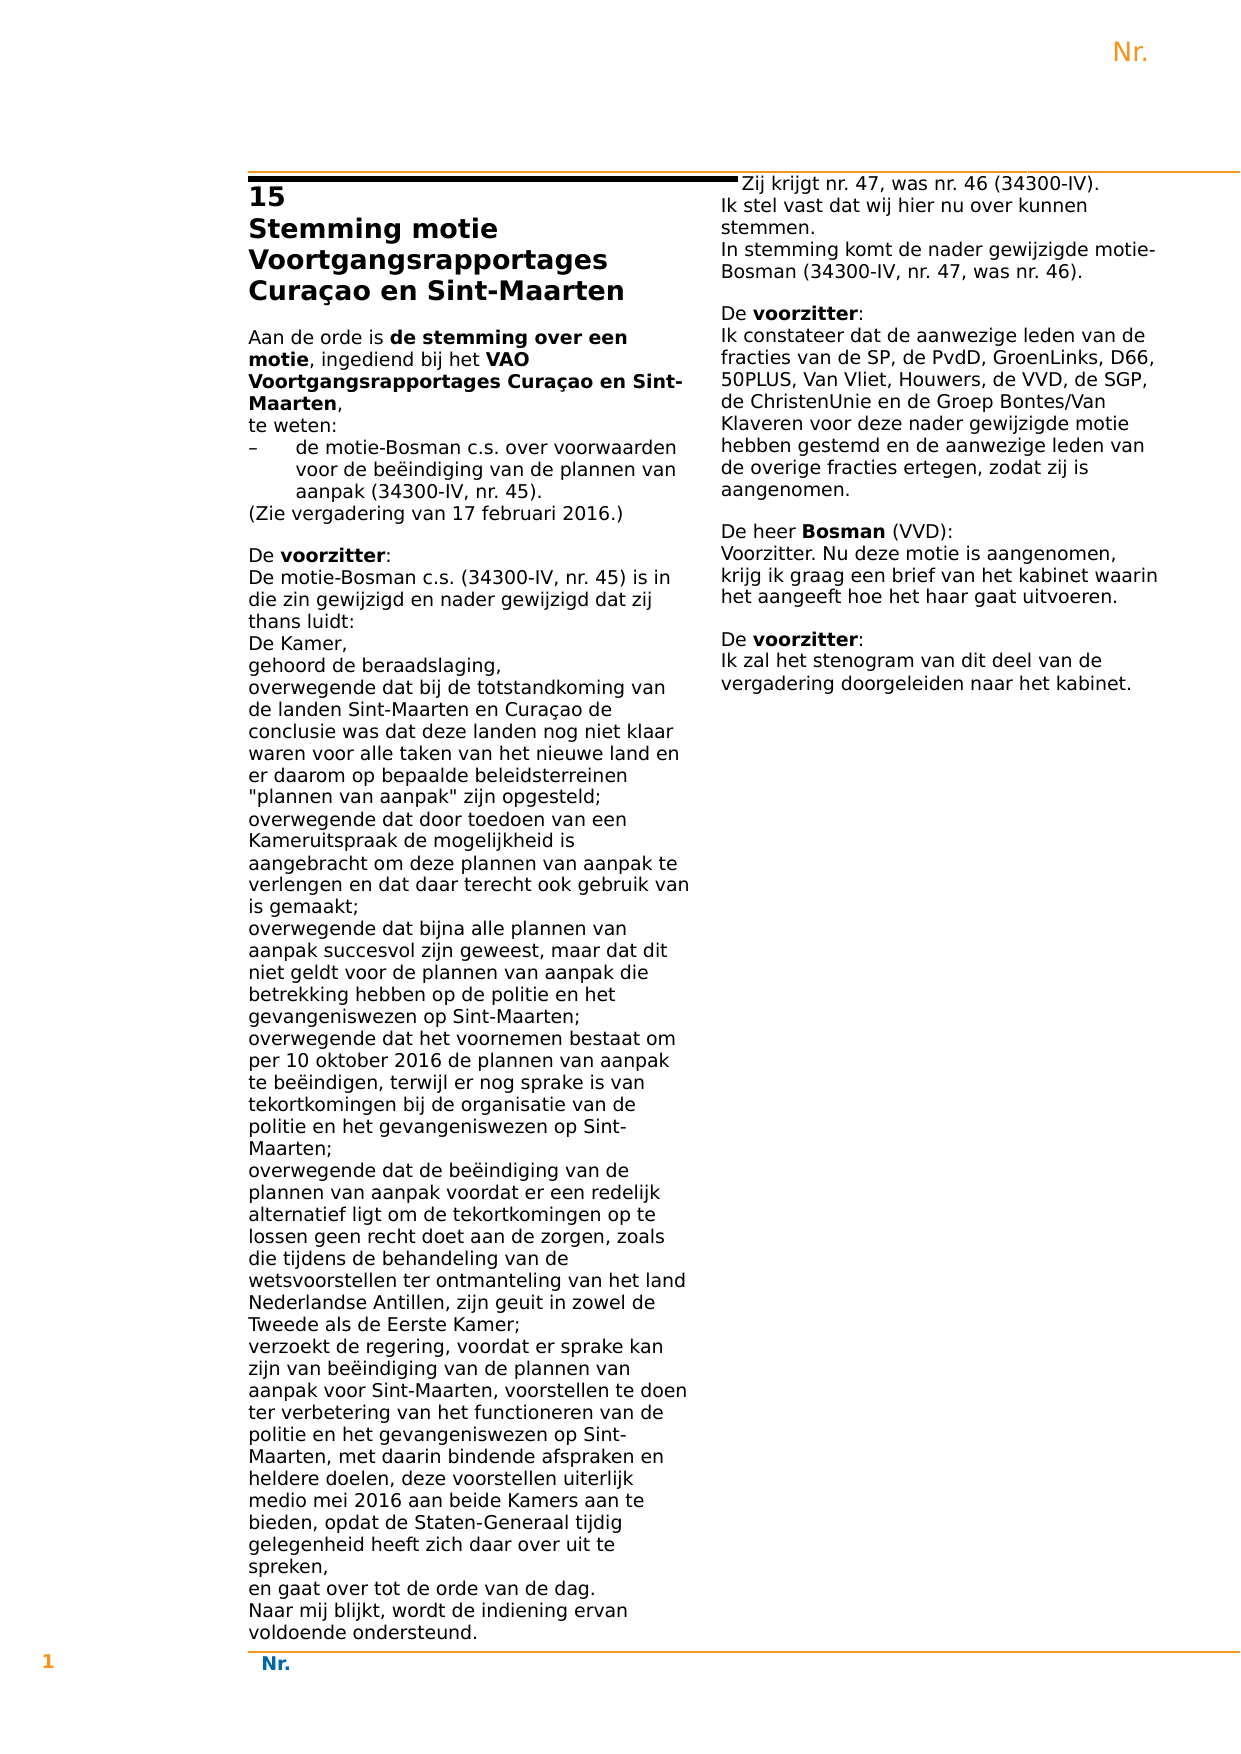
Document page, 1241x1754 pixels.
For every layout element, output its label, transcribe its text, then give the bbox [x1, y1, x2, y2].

text De motie-Bosman c.s. (34300-IV, nr. 45) is in die zin gewijzigd en nader gewijzigd dat zij thans luidt: [248, 567, 691, 633]
text De voorzitter: [721, 628, 1163, 650]
text verzoekt de regering, voordat er sprake kan zijn van beëindiging van de plannen van aanpak voor Sint-Maarten, voorstellen te doen ter verbetering van het functioneren van de politie en het gevangeniswezen op Sint-Maarten, met daarin bindende afspraken en heldere doelen, deze voorstellen uiterlijk medio mei 2016 aan beide Kamers aan te bieden, opdat de Staten-Generaal tijdig gelegenheid heeft zich daar over uit te spreken, [248, 1336, 691, 1578]
text De Kamer, [248, 633, 691, 654]
text In stemming komt de nader gewijzigde motie-Bosman (34300-IV, nr. 47, was nr. 46). [721, 239, 1163, 283]
text Ik zal het stenogram van dit deel van de vergadering doorgeleiden naar het kabinet. [721, 650, 1163, 694]
text te weten: [248, 415, 691, 437]
title 15 Stemming motie Voortgangsrapportages Curaçao en Sint-Maarten [248, 182, 691, 307]
list de motie-Bosman c.s. over voorwaarden voor de beëindiging van de plannen van aanpak (34300-IV, nr. 45). [248, 437, 691, 503]
text De heer Bosman (VVD): [721, 521, 1163, 542]
text De voorzitter: [248, 545, 691, 567]
text overwegende dat de beëindiging van de plannen van aanpak voordat er een redelijk alternatief ligt om de tekortkomingen op te lossen geen recht doet aan de zorgen, zoals die tijdens de behandeling van de wetsvoorstellen ter ontmanteling van het land Nederlandse Antillen, zijn geuit in zowel de Tweede als de Eerste Kamer; [248, 1160, 691, 1336]
text overwegende dat bijna alle plannen van aanpak succesvol zijn geweest, maar dat dit niet geldt voor de plannen van aanpak die betrekking hebben op de politie en het gevangeniswezen op Sint-Maarten; [248, 918, 691, 1028]
text (Zie vergadering van 17 februari 2016.) [248, 503, 691, 525]
text Voorzitter. Nu deze motie is aangenomen, krijg ik graag een brief van het kabinet waarin het aangeeft hoe het haar gaat uitvoeren. [721, 542, 1163, 608]
text Ik constateer dat de aanwezige leden van de fracties van de SP, de PvdD, GroenLinks, D66, 50PLUS, Van Vliet, Houwers, de VVD, de SGP, de ChristenUnie en de Groep Bontes/Van Klaveren voor deze nader gewijzigde motie hebben gestemd en de aanwezige leden van de overige fracties ertegen, zodat zij is aangenomen. [721, 325, 1163, 501]
text overwegende dat het voornemen bestaat om per 10 oktober 2016 de plannen van aanpak te beëindigen, terwijl er nog sprake is van tekortkomingen bij de organisatie van de politie en het gevangeniswezen op Sint-Maarten; [248, 1028, 691, 1160]
text en gaat over tot de orde van de dag. [248, 1578, 691, 1600]
text overwegende dat bij de totstandkoming van de landen Sint-Maarten en Curaçao de conclusie was dat deze landen nog niet klaar waren voor alle taken van het nieuwe land en er daarom op bepaalde beleidsterreinen "plannen van aanpak" zijn opgesteld; [248, 677, 691, 808]
text Aan de orde is de stemming over een motie, ingediend bij het VAO Voortgangsrapportages Curaçao en Sint-Maarten, [248, 327, 691, 415]
text Naar mij blijkt, wordt de indiening ervan voldoende ondersteund. [248, 1600, 691, 1644]
text overwegende dat door toedoen van een Kameruitspraak de mogelijkheid is aangebracht om deze plannen van aanpak te verlengen en dat daar terecht ook gebruik van is gemaakt; [248, 808, 691, 918]
text De voorzitter: [721, 303, 1163, 325]
text gehoord de beraadslaging, [248, 654, 691, 677]
text Ik stel vast dat wij hier nu over kunnen stemmen. [721, 195, 1163, 239]
text Zij krijgt nr. 47, was nr. 46 (34300-IV). [721, 173, 1163, 195]
